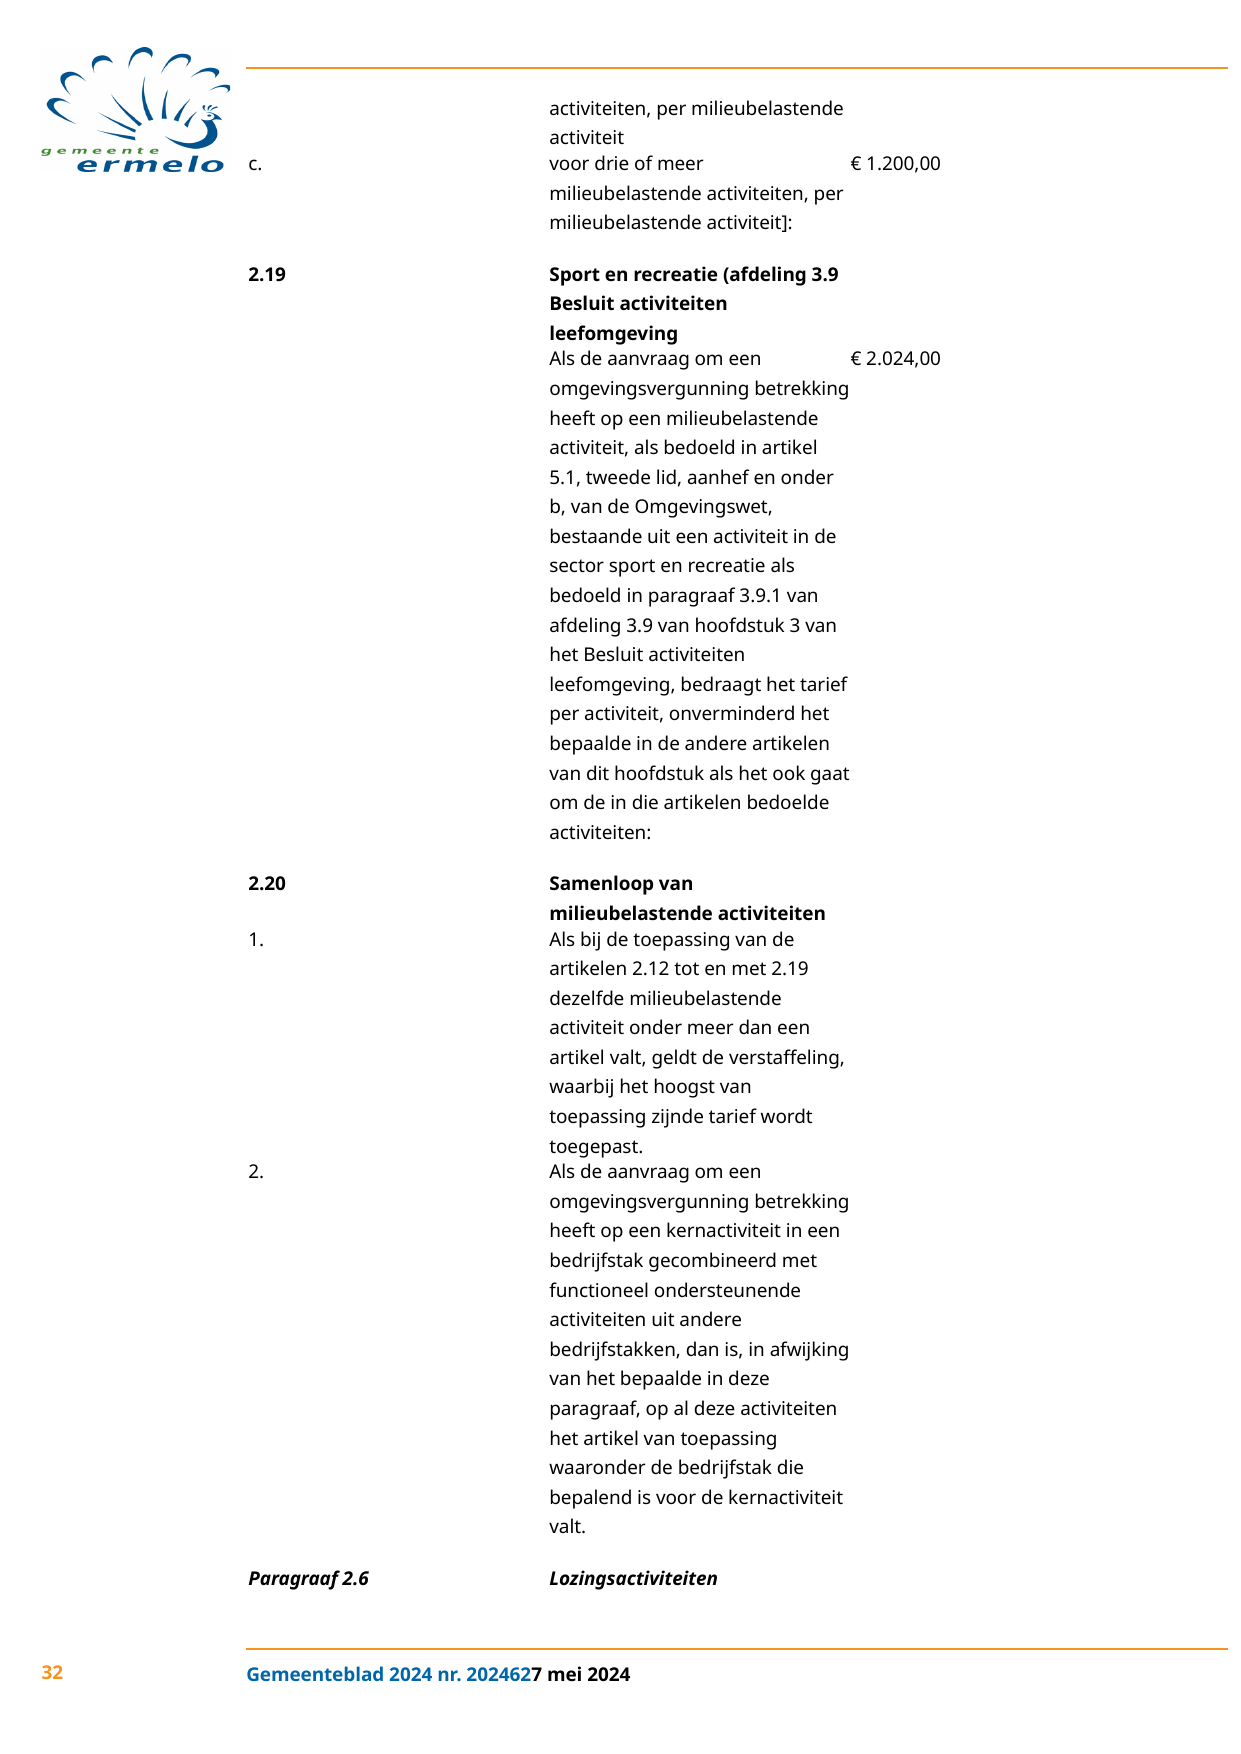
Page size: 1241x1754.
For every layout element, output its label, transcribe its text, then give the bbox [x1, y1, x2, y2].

table_cell [850, 1565, 1152, 1591]
table_cell 2.19 [248, 261, 549, 346]
table_cell Lozingsactiviteiten [549, 1565, 850, 1591]
table_cell [248, 845, 549, 870]
table_cell [850, 926, 1152, 1158]
table_cell [850, 870, 1152, 926]
table_cell [850, 1159, 1152, 1539]
table_cell [850, 235, 1152, 261]
table_cell [850, 261, 1152, 346]
table_cell Als de aanvraag om een omgevingsvergunning betrekking heeft op een milieubelastende activiteit, als bedoeld in artikel 5.1, tweede lid, aanhef en onder b, van de Omgevingswet, bestaande uit een activiteit in de sector sport en recreatie als bedoeld in paragraaf 3.9.1 van afdeling 3.9 van hoofdstuk 3 van het Besluit activiteiten leefomgeving, bedraagt het tarief per activiteit, onverminderd het bepaalde in de andere artikelen van dit hoofdstuk als het ook gaat om de in die artikelen bedoelde activiteiten: [549, 346, 850, 845]
table_cell voor drie of meer milieubelastende activiteiten, per milieubelastende activiteit]: [549, 150, 850, 235]
table_cell € 2.024,00 [850, 346, 1152, 845]
picture [41, 47, 231, 172]
table_cell [248, 346, 549, 845]
table_cell Als bij de toepassing van de artikelen 2.12 tot en met 2.19 dezelfde milieubelastende activiteit onder meer dan een artikel valt, geldt de verstaffeling, waarbij het hoogst van toepassing zijnde tarief wordt toegepast. [549, 926, 850, 1158]
table_cell [248, 235, 549, 261]
table_cell Samenloop van milieubelastende activiteiten [549, 870, 850, 926]
table_cell [248, 95, 549, 150]
table_cell 2. [248, 1159, 549, 1539]
table_cell [549, 845, 850, 870]
table_cell activiteiten, per milieubelastende activiteit [549, 95, 850, 150]
table_cell [549, 1539, 850, 1565]
table_cell Als de aanvraag om een omgevingsvergunning betrekking heeft op een kernactiviteit in een bedrijfstak gecombineerd met functioneel ondersteunende activiteiten uit andere bedrijfstakken, dan is, in afwijking van het bepaalde in deze paragraaf, op al deze activiteiten het artikel van toepassing waaronder de bedrijfstak die bepalend is voor de kernactiviteit valt. [549, 1159, 850, 1539]
table_cell [850, 1539, 1152, 1565]
table_cell [248, 1539, 549, 1565]
table_cell [549, 235, 850, 261]
table_cell c. [248, 150, 549, 235]
table_cell [850, 95, 1152, 150]
table_cell Paragraaf 2.6 [248, 1565, 549, 1591]
table_cell 2.20 [248, 870, 549, 926]
table_cell Sport en recreatie (afdeling 3.9 Besluit activiteiten leefomgeving [549, 261, 850, 346]
table_cell 1. [248, 926, 549, 1158]
table_cell € 1.200,00 [850, 150, 1152, 235]
table_cell [850, 845, 1152, 870]
